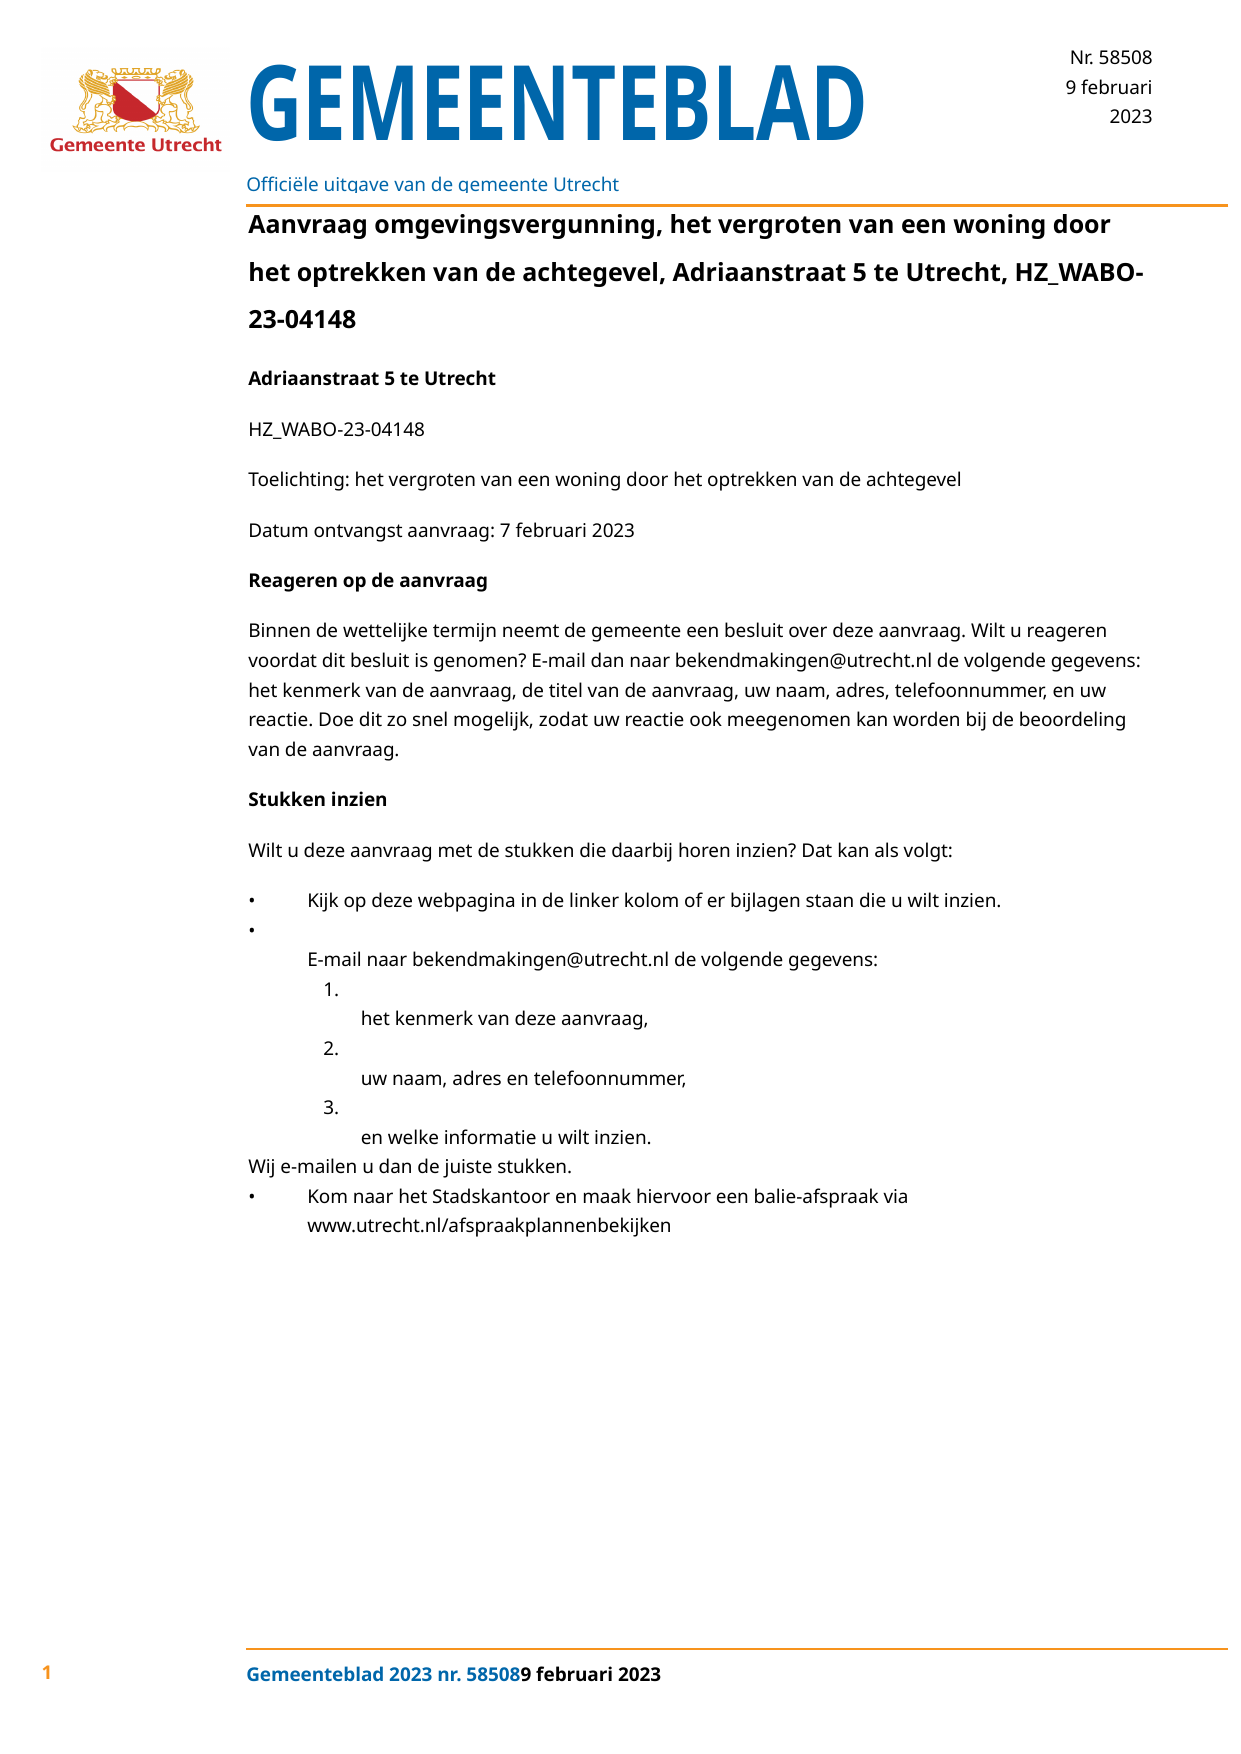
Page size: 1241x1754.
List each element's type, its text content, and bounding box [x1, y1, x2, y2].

text Datum ontvangst aanvraag: 7 februari 2023 [248, 517, 1152, 542]
text HZ_WABO-23-04148 [248, 416, 1152, 442]
text Wij e-mailen u dan de juiste stukken. [248, 1153, 1152, 1179]
list uw naam, adres en telefoonnummer, [323, 1065, 1152, 1090]
text Stukken inzien [248, 786, 1152, 812]
list Kijk op deze webpagina in de linker kolom of er bijlagen staan die u wilt inzien. [248, 887, 1152, 913]
list het kenmerk van deze aanvraag, [323, 1006, 1152, 1031]
text Aanvraag omgevingsvergunning, het vergroten van een woning door het optrekken van de achtegevel, Adriaanstraat 5 te Utrecht, HZ_WABO-23-04148 [248, 207, 1152, 336]
text Reageren op de aanvraag [248, 567, 1152, 593]
text Adriaanstraat 5 te Utrecht [248, 366, 1152, 391]
text Toelichting: het vergroten van een woning door het optrekken van de achtegevel [248, 466, 1152, 492]
text Binnen de wettelijke termijn neemt de gemeente een besluit over deze aanvraag. Wilt u reageren voordat dit besluit is genomen? E-mail dan naar bekendmakingen@utrecht.nl de volgende gegevens: het kenmerk van de aanvraag, de titel van de aanvraag, uw naam, adres, telefoonnummer, en uw reactie. Doe dit zo snel mogelijk, zodat uw reactie ook meegenomen kan worden bij de beoordeling van de aanvraag. [248, 618, 1152, 762]
text Wilt u deze aanvraag met de stukken die daarbij horen inzien? Dat kan als volgt: [248, 837, 1152, 862]
list en welke informatie u wilt inzien. [323, 1124, 1152, 1149]
list Kom naar het Stadskantoor en maak hiervoor een balie-afspraak via www.utrecht.nl/afspraakplannenbekijken [248, 1183, 1152, 1238]
picture [41, 47, 231, 172]
list E-mail naar bekendmakingen@utrecht.nl de volgende gegevens: [248, 946, 1152, 972]
